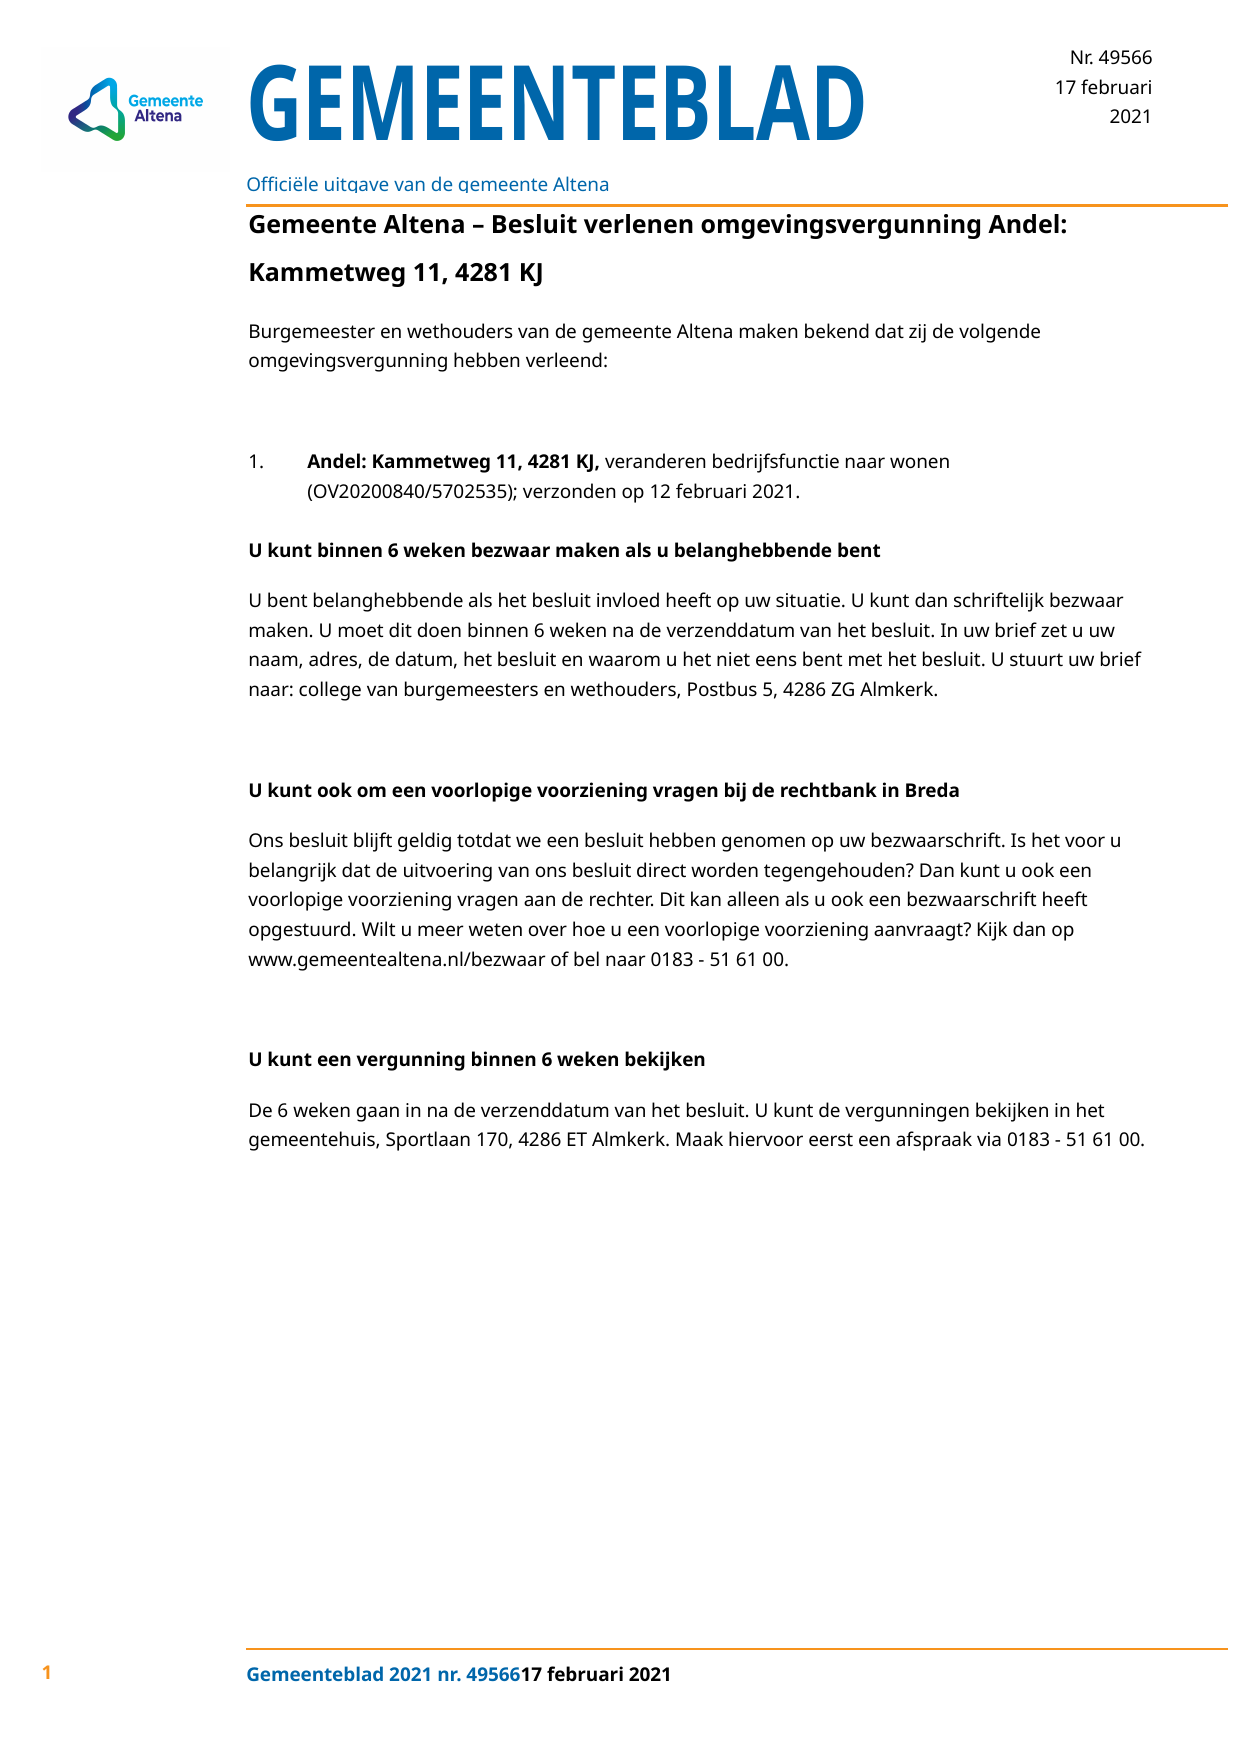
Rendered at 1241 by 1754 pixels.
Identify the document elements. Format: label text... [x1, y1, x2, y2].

text U kunt binnen 6 weken bezwaar maken als u belanghebbende bent [248, 537, 1152, 563]
text De 6 weken gaan in na de verzenddatum van het besluit. U kunt de vergunningen bekijken in het gemeentehuis, Sportlaan 170, 4286 ET Almkerk. Maak hiervoor eerst een afspraak via 0183 - 51 61 00. [248, 1097, 1152, 1152]
text Gemeente Altena – Besluit verlenen omgevingsvergunning Andel: Kammetweg 11, 4281 KJ [248, 207, 1152, 288]
text U kunt een vergunning binnen 6 weken bekijken [248, 1047, 1152, 1072]
text Ons besluit blijft geldig totdat we een besluit hebben genomen op uw bezwaarschrift. Is het voor u belangrijk dat de uitvoering van ons besluit direct worden tegengehouden? Dan kunt u ook een voorlopige voorziening vragen aan de rechter. Dit kan alleen als u ook een bezwaarschrift heeft opgestuurd. Wilt u meer weten over hoe u een voorlopige voorziening aanvraagt? Kijk dan op www.gemeentealtena.nl/bezwaar of bel naar 0183 - 51 61 00. [248, 827, 1152, 972]
text U kunt ook om een voorlopige voorziening vragen bij de rechtbank in Breda [248, 777, 1152, 803]
text Burgemeester en wethouders van de gemeente Altena maken bekend dat zij de volgende omgevingsvergunning hebben verleend: [248, 318, 1152, 373]
list Andel: Kammetweg 11, 4281 KJ, veranderen bedrijfsfunctie naar wonen (OV20200840/5702535); verzonden op 12 februari 2021. [248, 448, 1152, 504]
text U bent belanghebbende als het besluit invloed heeft op uw situatie. U kunt dan schriftelijk bezwaar maken. U moet dit doen binnen 6 weken na de verzenddatum van het besluit. In uw brief zet u uw naam, adres, de datum, het besluit en waarom u het niet eens bent met het besluit. U stuurt uw brief naar: college van burgemeesters en wethouders, Postbus 5, 4286 ZG Almkerk. [248, 587, 1152, 702]
picture [41, 47, 231, 172]
